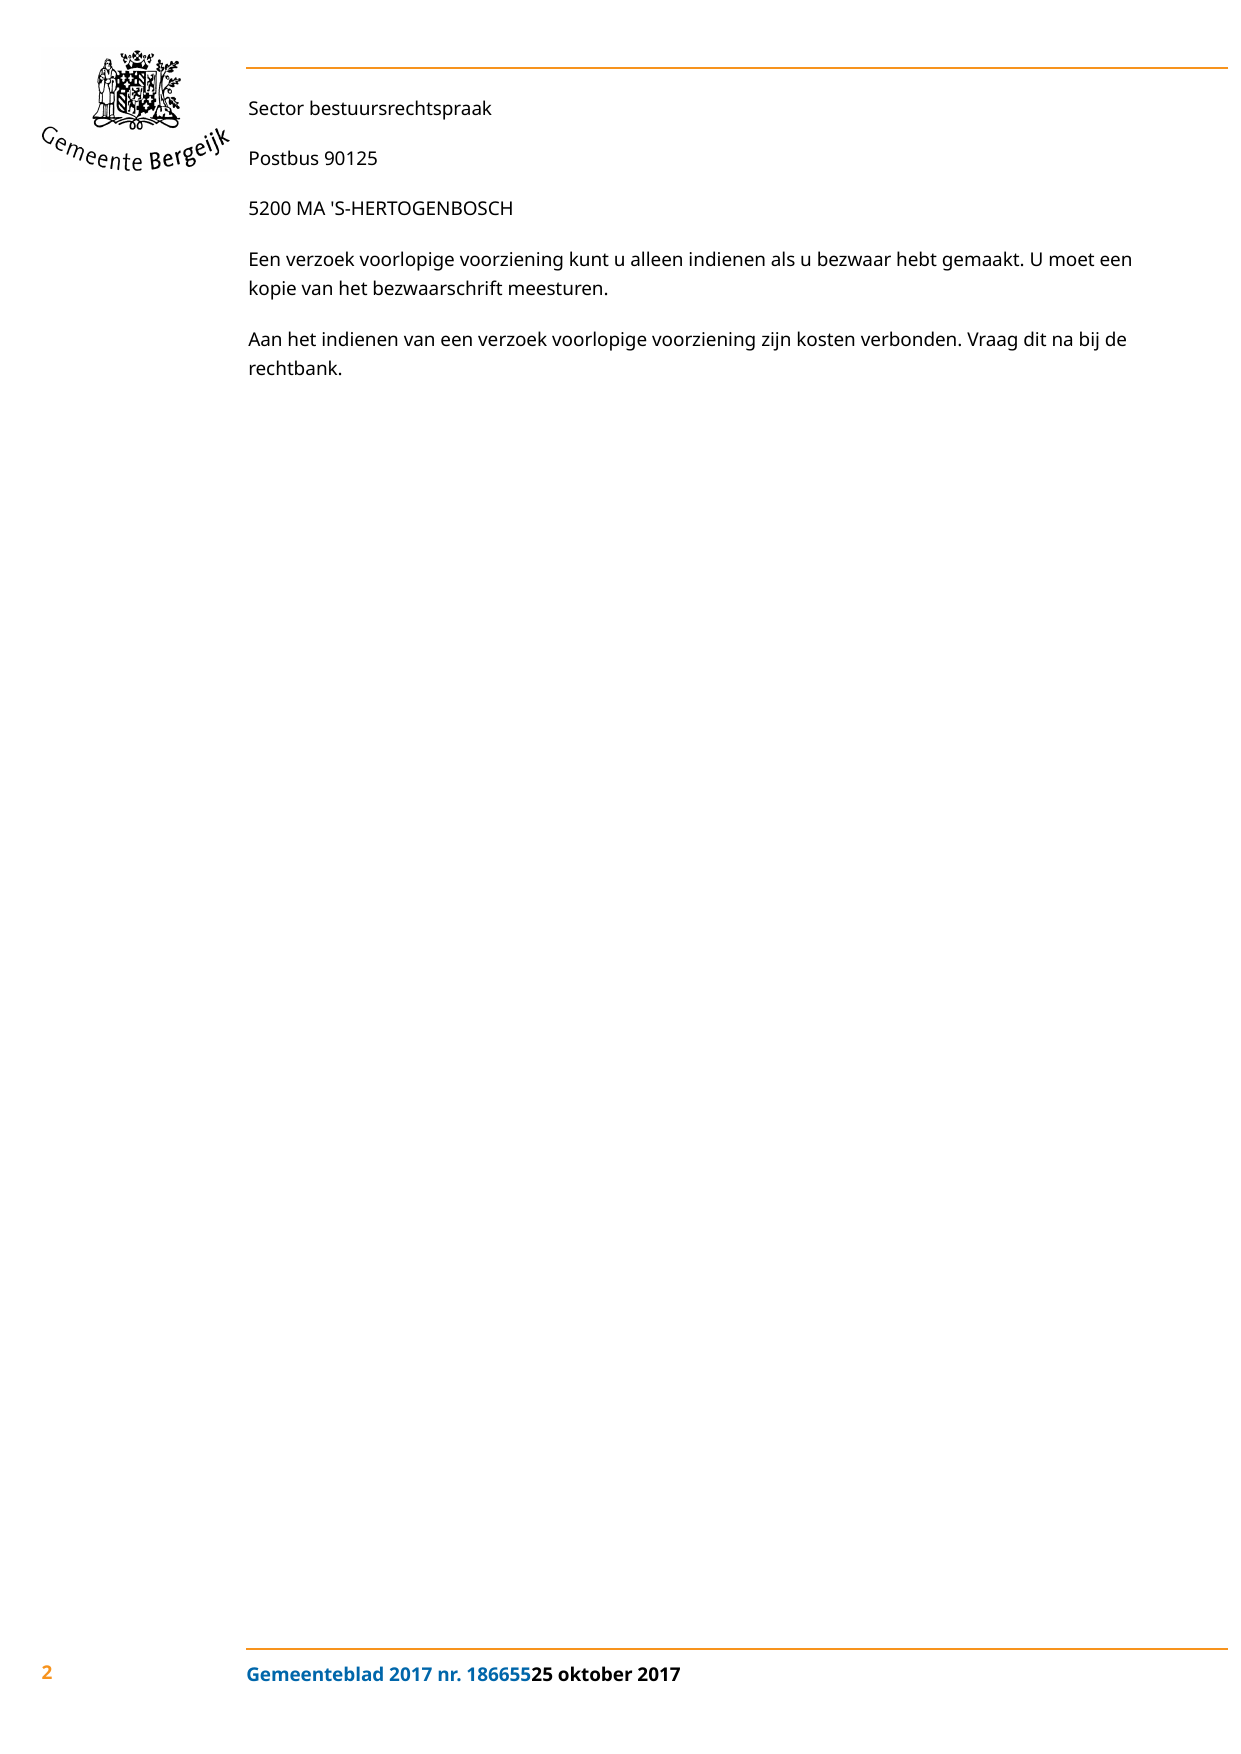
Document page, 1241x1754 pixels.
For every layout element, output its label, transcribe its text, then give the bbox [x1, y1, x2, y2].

text Een verzoek voorlopige voorziening kunt u alleen indienen als u bezwaar hebt gemaakt. U moet een kopie van het bezwaarschrift meesturen. [248, 246, 1152, 301]
text Aan het indienen van een verzoek voorlopige voorziening zijn kosten verbonden. Vraag dit na bij de rechtbank. [248, 326, 1152, 381]
picture [41, 47, 231, 172]
text 5200 MA 'S-HERTOGENBOSCH [248, 196, 1152, 221]
text Postbus 90125 [248, 145, 1152, 171]
text Sector bestuursrechtspraak [248, 95, 1152, 121]
